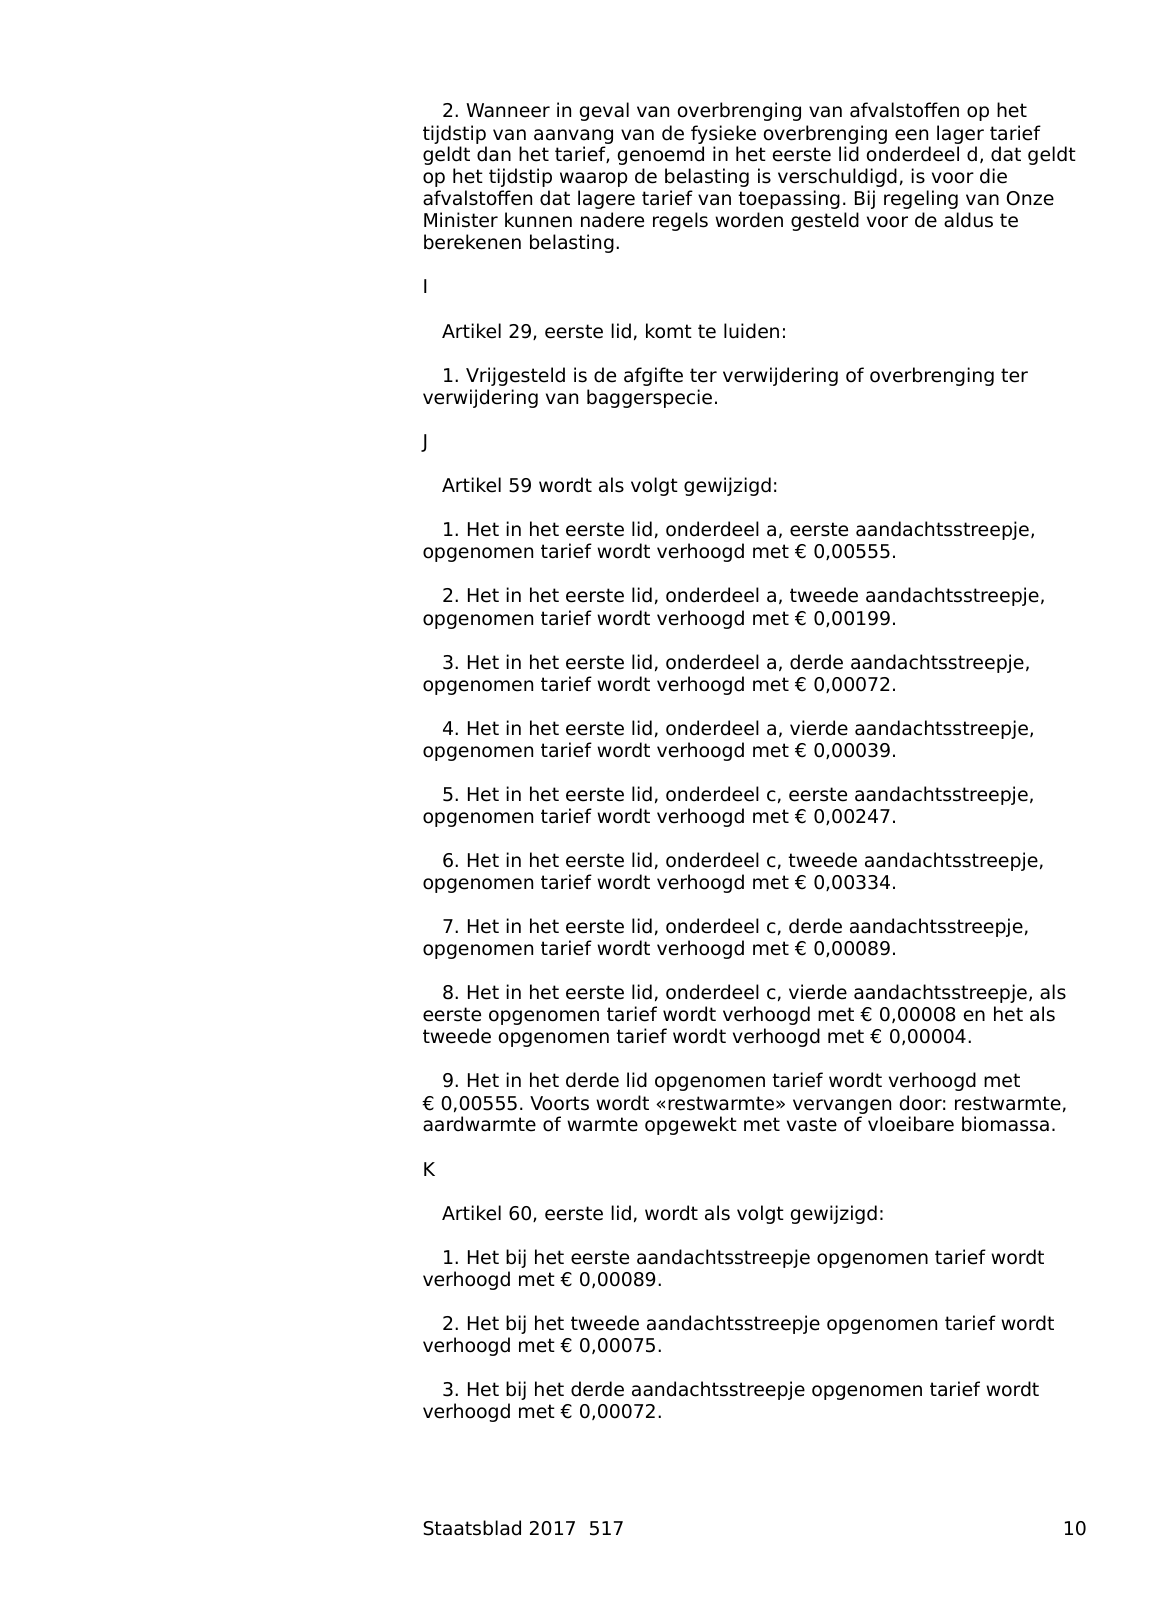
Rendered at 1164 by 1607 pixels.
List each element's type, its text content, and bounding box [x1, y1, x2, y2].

text 3. Het in het eerste lid, onderdeel a, derde aandachtsstreepje, opgenomen tarief wordt verhoogd met € 0,00072. [422, 652, 1087, 696]
text 2. Het bij het tweede aandachtsstreepje opgenomen tarief wordt verhoogd met € 0,00075. [422, 1313, 1087, 1357]
text Artikel 29, eerste lid, komt te luiden: [422, 321, 1087, 343]
text 5. Het in het eerste lid, onderdeel c, eerste aandachtsstreepje, opgenomen tarief wordt verhoogd met € 0,00247. [422, 784, 1087, 828]
text 1. Vrijgesteld is de afgifte ter verwijdering of overbrenging ter verwijdering van baggerspecie. [422, 365, 1087, 409]
text 2. Het in het eerste lid, onderdeel a, tweede aandachtsstreepje, opgenomen tarief wordt verhoogd met € 0,00199. [422, 585, 1087, 629]
text Artikel 60, eerste lid, wordt als volgt gewijzigd: [422, 1203, 1087, 1225]
text 3. Het bij het derde aandachtsstreepje opgenomen tarief wordt verhoogd met € 0,00072. [422, 1379, 1087, 1423]
text 6. Het in het eerste lid, onderdeel c, tweede aandachtsstreepje, opgenomen tarief wordt verhoogd met € 0,00334. [422, 850, 1087, 894]
text 2. Wanneer in geval van overbrenging van afvalstoffen op het tijdstip van aanvang van de fysieke overbrenging een lager tarief geldt dan het tarief, genoemd in het eerste lid onderdeel d, dat geldt op het tijdstip waarop de belasting is verschuldigd, is voor die afvalstoffen dat lagere tarief van toepassing. Bij regeling van Onze Minister kunnen nadere regels worden gesteld voor de aldus te berekenen belasting. [422, 100, 1087, 254]
text 9. Het in het derde lid opgenomen tarief wordt verhoogd met € 0,00555. Voorts wordt «restwarmte» vervangen door: restwarmte, aardwarmte of warmte opgewekt met vaste of vloeibare biomassa. [422, 1070, 1087, 1136]
text 7. Het in het eerste lid, onderdeel c, derde aandachtsstreepje, opgenomen tarief wordt verhoogd met € 0,00089. [422, 916, 1087, 960]
text I [422, 276, 1087, 298]
text Artikel 59 wordt als volgt gewijzigd: [422, 475, 1087, 497]
text 8. Het in het eerste lid, onderdeel c, vierde aandachtsstreepje, als eerste opgenomen tarief wordt verhoogd met € 0,00008 en het als tweede opgenomen tarief wordt verhoogd met € 0,00004. [422, 982, 1087, 1048]
text J [422, 431, 1087, 453]
text 1. Het in het eerste lid, onderdeel a, eerste aandachtsstreepje, opgenomen tarief wordt verhoogd met € 0,00555. [422, 519, 1087, 563]
text K [422, 1158, 1087, 1181]
text 4. Het in het eerste lid, onderdeel a, vierde aandachtsstreepje, opgenomen tarief wordt verhoogd met € 0,00039. [422, 718, 1087, 762]
text 1. Het bij het eerste aandachtsstreepje opgenomen tarief wordt verhoogd met € 0,00089. [422, 1247, 1087, 1291]
